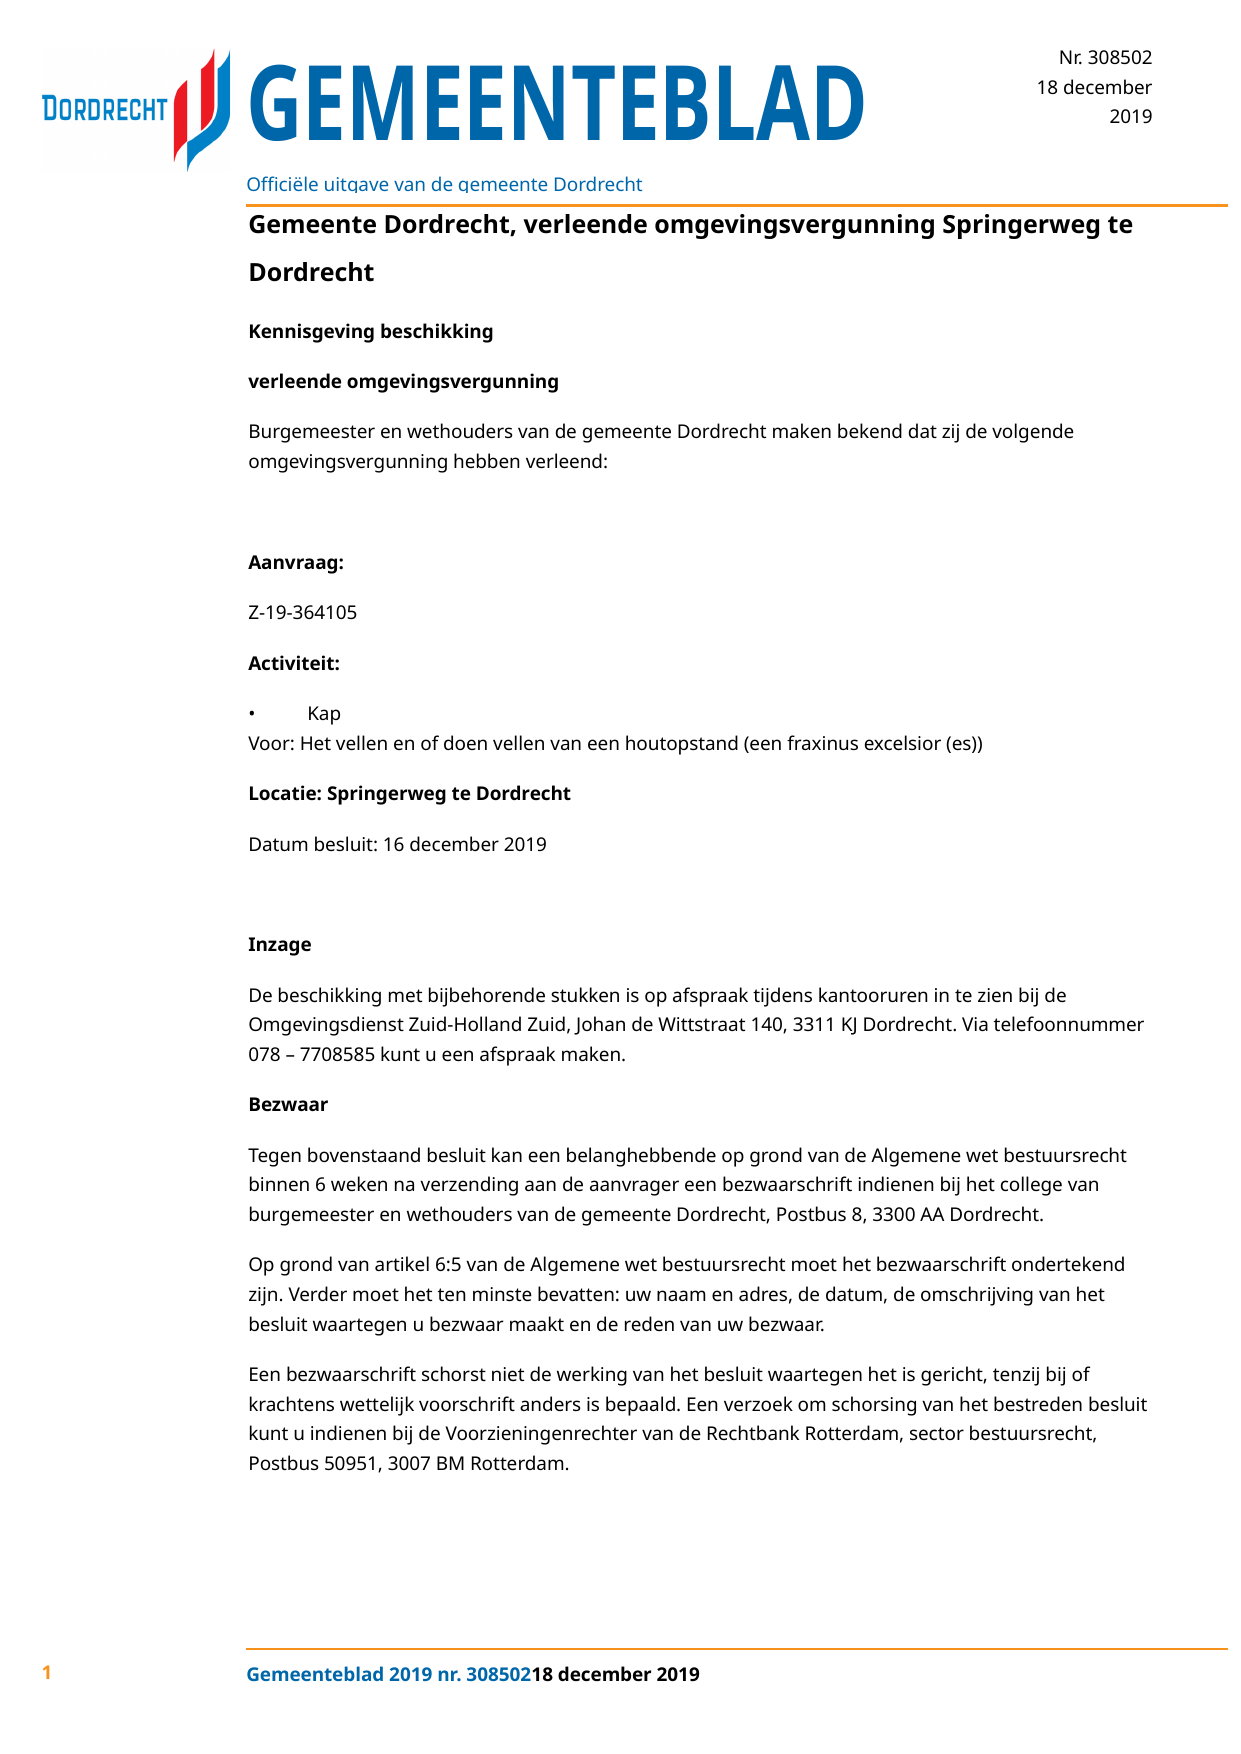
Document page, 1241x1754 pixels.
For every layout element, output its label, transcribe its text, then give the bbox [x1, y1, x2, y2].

text Aanvraag: [248, 549, 1152, 575]
text Activiteit: [248, 650, 1152, 676]
text Kennisgeving beschikking [248, 318, 1152, 344]
text Een bezwaarschrift schorst niet de werking van het besluit waartegen het is gericht, tenzij bij of krachtens wettelijk voorschrift anders is bepaald. Een verzoek om schorsing van het bestreden besluit kunt u indienen bij de Voorzieningenrechter van de Rechtbank Rotterdam, sector bestuursrecht, Postbus 50951, 3007 BM Rotterdam. [248, 1361, 1152, 1476]
text Bezwaar [248, 1092, 1152, 1117]
text Locatie: Springerweg te Dordrecht [248, 780, 1152, 806]
text De beschikking met bijbehorende stukken is op afspraak tijdens kantooruren in te zien bij de Omgevingsdienst Zuid-Holland Zuid, Johan de Wittstraat 140, 3311 KJ Dordrecht. Via telefoonnummer 078 – 7708585 kunt u een afspraak maken. [248, 982, 1152, 1067]
picture [41, 47, 231, 172]
text Burgemeester en wethouders van de gemeente Dordrecht maken bekend dat zij de volgende omgevingsvergunning hebben verleend: [248, 419, 1152, 474]
list Kap [248, 700, 1152, 726]
text Inzage [248, 932, 1152, 957]
text verleende omgevingsvergunning [248, 368, 1152, 394]
text Datum besluit: 16 december 2019 [248, 831, 1152, 857]
text Op grond van artikel 6:5 van de Algemene wet bestuursrecht moet het bezwaarschrift ondertekend zijn. Verder moet het ten minste bevatten: uw naam en adres, de datum, de omschrijving van het besluit waartegen u bezwaar maakt en de reden van uw bezwaar. [248, 1252, 1152, 1337]
text Z-19-364105 [248, 599, 1152, 625]
text Gemeente Dordrecht, verleende omgevingsvergunning Springerweg te Dordrecht [248, 207, 1152, 288]
text Voor: Het vellen en of doen vellen van een houtopstand (een fraxinus excelsior (es)) [248, 730, 1152, 756]
text Tegen bovenstaand besluit kan een belanghebbende op grond van de Algemene wet bestuursrecht binnen 6 weken na verzending aan de aanvrager een bezwaarschrift indienen bij het college van burgemeester en wethouders van de gemeente Dordrecht, Postbus 8, 3300 AA Dordrecht. [248, 1142, 1152, 1227]
